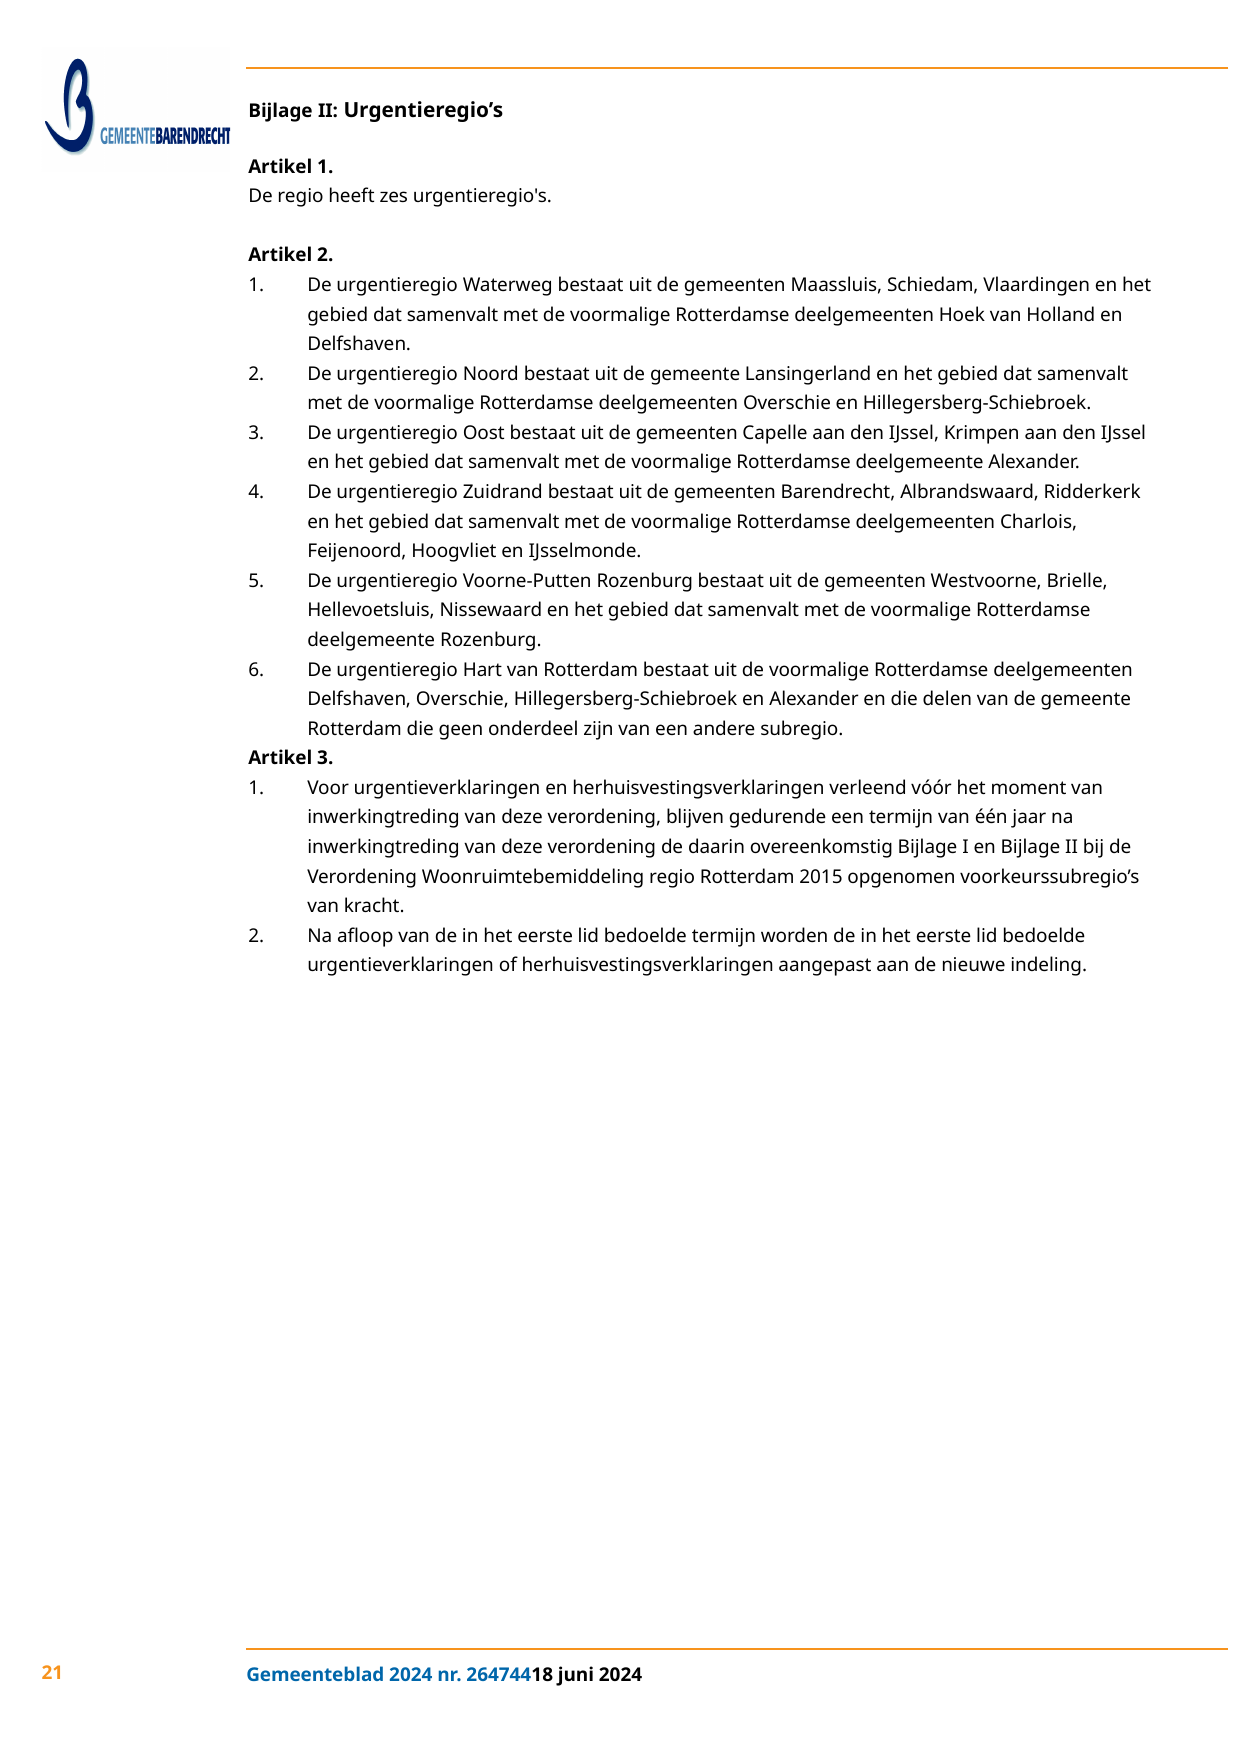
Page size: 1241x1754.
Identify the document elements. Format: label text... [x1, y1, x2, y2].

text Artikel 3. [248, 744, 1152, 770]
text Bijlage II: Urgentieregio’s [248, 95, 1152, 123]
text De regio heeft zes urgentieregio's. [248, 182, 1152, 208]
list De urgentieregio Voorne-Putten Rozenburg bestaat uit de gemeenten Westvoorne, Brielle, Hellevoetsluis, Nissewaard en het gebied dat samenvalt met de voormalige Rotterdamse deelgemeente Rozenburg. [248, 567, 1152, 652]
text Artikel 2. [248, 242, 1152, 267]
list Na afloop van de in het eerste lid bedoelde termijn worden de in het eerste lid bedoelde urgentieverklaringen of herhuisvestingsverklaringen aangepast aan de nieuwe indeling. [248, 922, 1152, 977]
list Voor urgentieverklaringen en herhuisvestingsverklaringen verleend vóór het moment van inwerkingtreding van deze verordening, blijven gedurende een termijn van één jaar na inwerkingtreding van deze verordening de daarin overeenkomstig Bijlage I en Bijlage II bij de Verordening Woonruimtebemiddeling regio Rotterdam 2015 opgenomen voorkeurssubregio’s van kracht. [248, 774, 1152, 918]
list De urgentieregio Noord bestaat uit de gemeente Lansingerland en het gebied dat samenvalt met de voormalige Rotterdamse deelgemeenten Overschie en Hillegersberg-Schiebroek. [248, 360, 1152, 415]
list De urgentieregio Waterweg bestaat uit de gemeenten Maassluis, Schiedam, Vlaardingen en het gebied dat samenvalt met de voormalige Rotterdamse deelgemeenten Hoek van Holland en Delfshaven. [248, 271, 1152, 356]
text Artikel 1. [248, 153, 1152, 179]
list De urgentieregio Oost bestaat uit de gemeenten Capelle aan den IJssel, Krimpen aan den IJssel en het gebied dat samenvalt met de voormalige Rotterdamse deelgemeente Alexander. [248, 419, 1152, 474]
picture [41, 47, 231, 172]
list De urgentieregio Zuidrand bestaat uit de gemeenten Barendrecht, Albrandswaard, Ridderkerk en het gebied dat samenvalt met de voormalige Rotterdamse deelgemeenten Charlois, Feijenoord, Hoogvliet en IJsselmonde. [248, 478, 1152, 563]
list De urgentieregio Hart van Rotterdam bestaat uit de voormalige Rotterdamse deelgemeenten Delfshaven, Overschie, Hillegersberg-Schiebroek en Alexander en die delen van de gemeente Rotterdam die geen onderdeel zijn van een andere subregio. [248, 656, 1152, 741]
